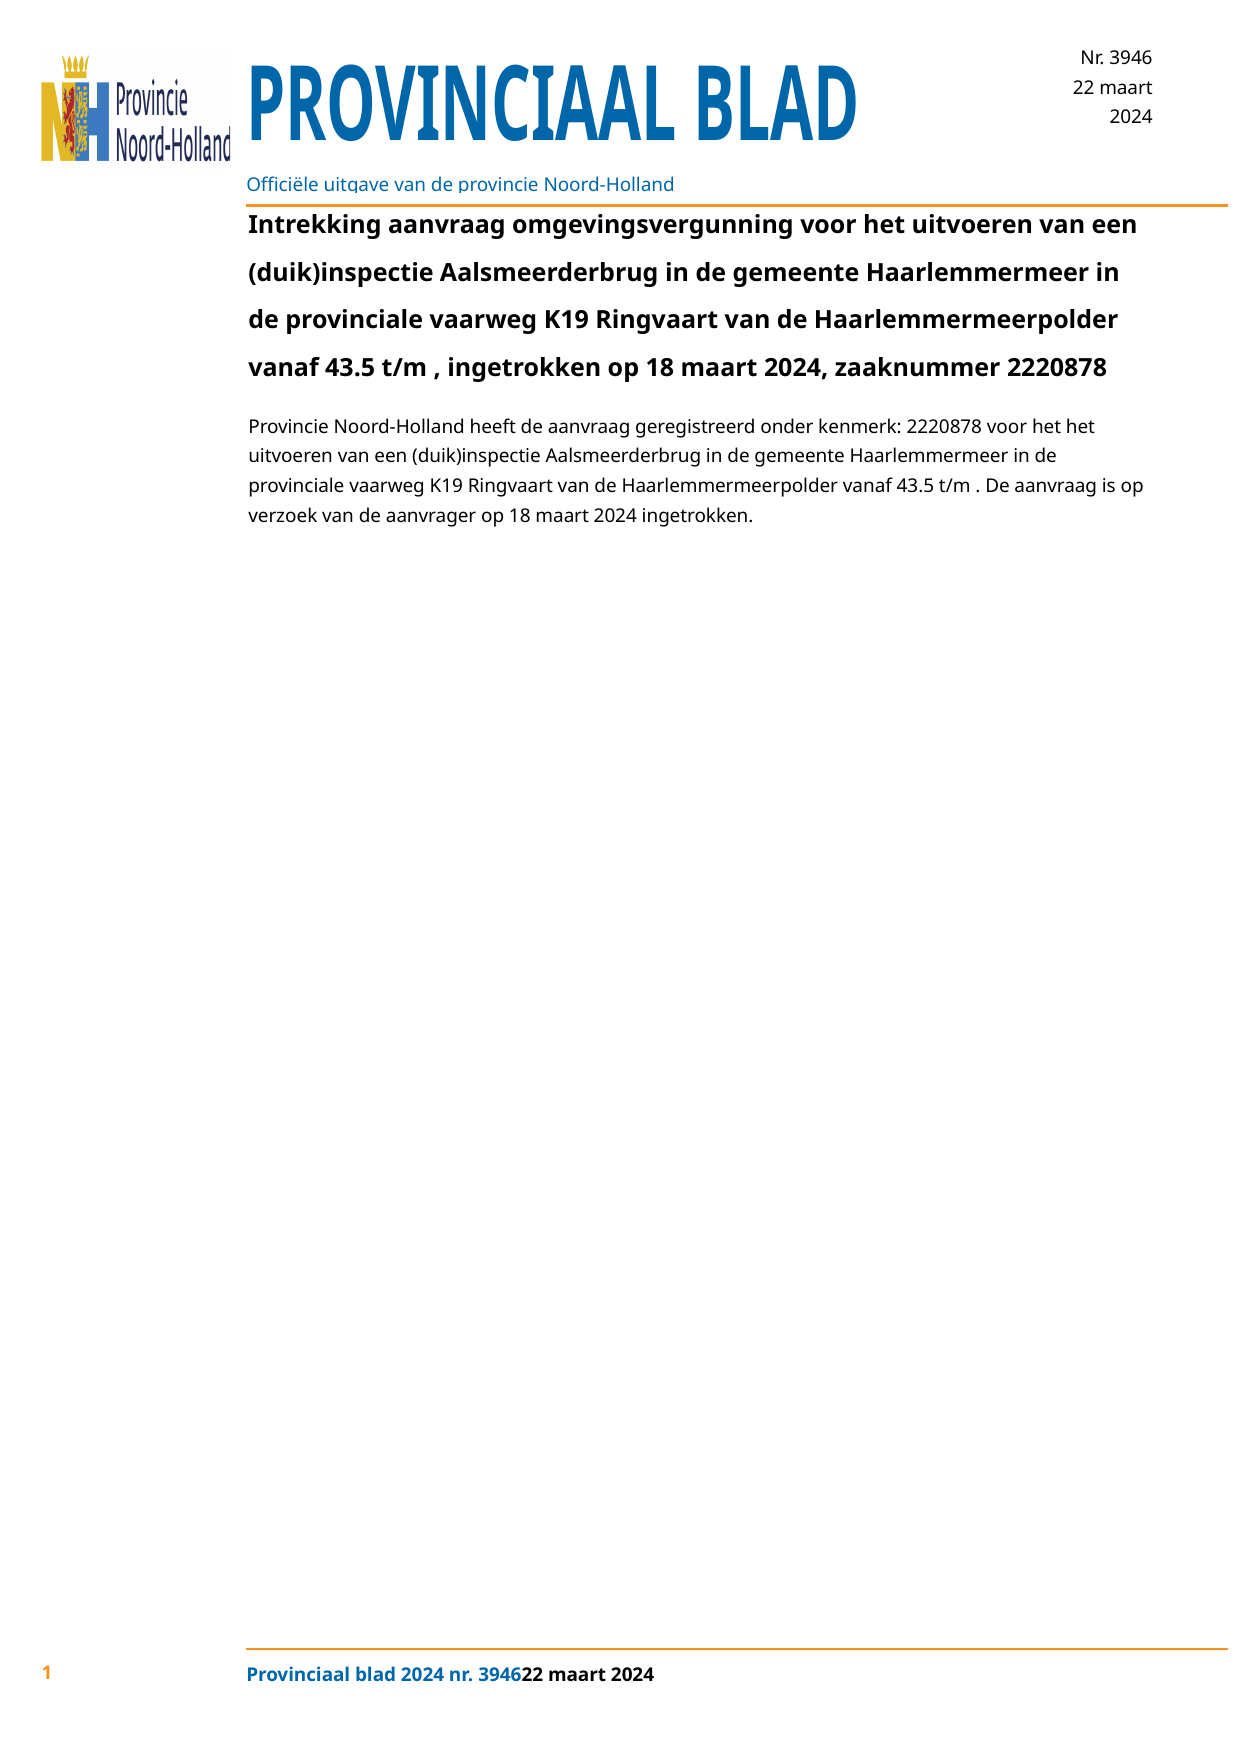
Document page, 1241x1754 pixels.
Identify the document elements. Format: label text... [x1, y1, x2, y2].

text Intrekking aanvraag omgevingsvergunning voor het uitvoeren van een (duik)inspectie Aalsmeerderbrug in de gemeente Haarlemmermeer in de provinciale vaarweg K19 Ringvaart van de Haarlemmermeerpolder vanaf 43.5 t/m , ingetrokken op 18 maart 2024, zaaknummer 2220878 [248, 207, 1152, 384]
text Provincie Noord-Holland heeft de aanvraag geregistreerd onder kenmerk: 2220878 voor het het uitvoeren van een (duik)inspectie Aalsmeerderbrug in de gemeente Haarlemmermeer in de provinciale vaarweg K19 Ringvaart van de Haarlemmermeerpolder vanaf 43.5 t/m . De aanvraag is op verzoek van de aanvrager op 18 maart 2024 ingetrokken. [248, 413, 1152, 528]
picture [41, 47, 231, 172]
